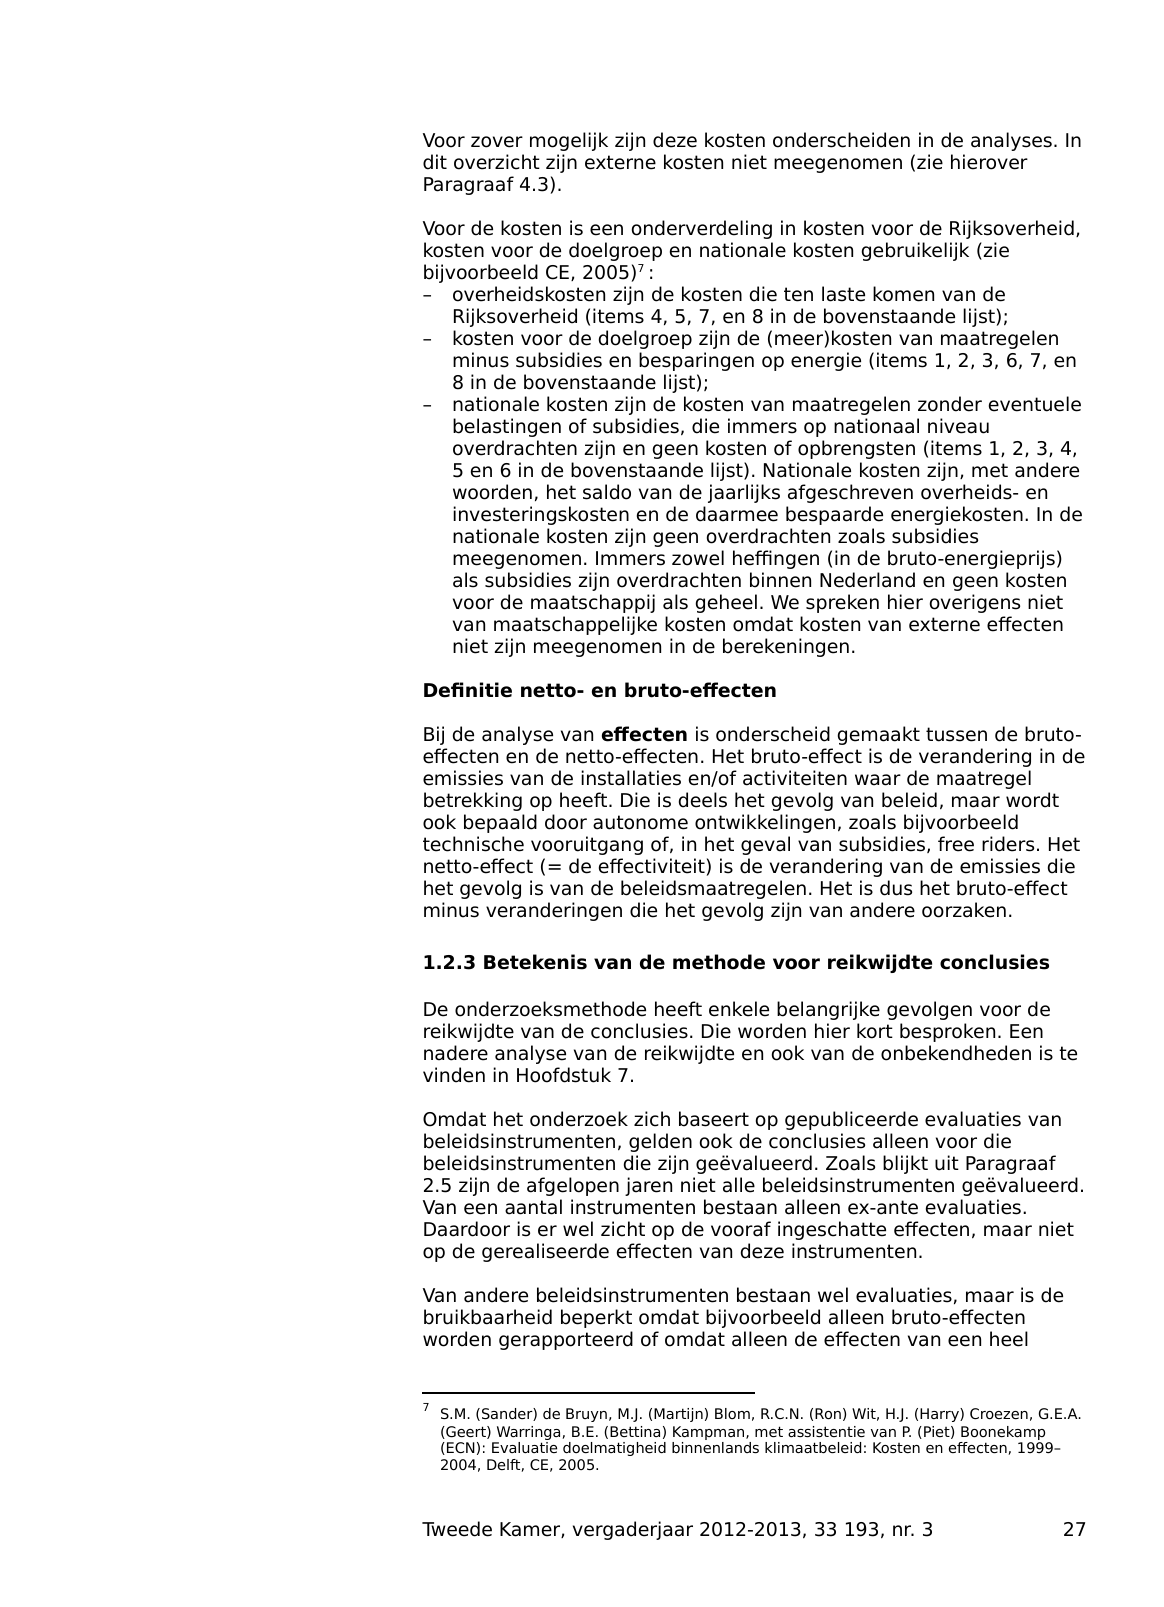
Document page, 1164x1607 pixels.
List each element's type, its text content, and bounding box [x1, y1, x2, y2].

text Bij de analyse van effecten is onderscheid gemaakt tussen de bruto-effecten en de netto-effecten. Het bruto-effect is de verandering in de emissies van de installaties en/of activiteiten waar de maatregel betrekking op heeft. Die is deels het gevolg van beleid, maar wordt ook bepaald door autonome ontwikkelingen, zoals bijvoorbeeld technische vooruitgang of, in het geval van subsidies, free riders. Het netto-effect (= de effectiviteit) is de verandering van de emissies die het gevolg is van de beleidsmaatregelen. Het is dus het bruto-effect minus veranderingen die het gevolg zijn van andere oorzaken. [422, 724, 1087, 922]
text Voor de kosten is een onderverdeling in kosten voor de Rijksoverheid, kosten voor de doelgroep en nationale kosten gebruikelijk (zie bijvoorbeeld CE, 2005): [422, 218, 1087, 284]
text – nationale kosten zijn de kosten van maatregelen zonder eventuele belastingen of subsidies, die immers op nationaal niveau overdrachten zijn en geen kosten of opbrengsten (items 1, 2, 3, 4, 5 en 6 in de bovenstaande lijst). Nationale kosten zijn, met andere woorden, het saldo van de jaarlijks afgeschreven overheids- en investeringskosten en de daarmee bespaarde energiekosten. In de nationale kosten zijn geen overdrachten zoals subsidies meegenomen. Immers zowel heffingen (in de bruto-energieprijs) als subsidies zijn overdrachten binnen Nederland en geen kosten voor de maatschappij als geheel. We spreken hier overigens niet van maatschappelijke kosten omdat kosten van externe effecten niet zijn meegenomen in de berekeningen. [422, 394, 1087, 658]
text De onderzoeksmethode heeft enkele belangrijke gevolgen voor de reikwijdte van de conclusies. Die worden hier kort besproken. Een nadere analyse van de reikwijdte en ook van de onbekendheden is te vinden in Hoofdstuk 7. [422, 999, 1087, 1087]
text S.M. (Sander) de Bruyn, M.J. (Martijn) Blom, R.C.N. (Ron) Wit, H.J. (Harry) Croezen, G.E.A. (Geert) Warringa, B.E. (Bettina) Kampman, met assistentie van P. (Piet) Boonekamp (ECN): Evaluatie doelmatigheid binnenlands klimaatbeleid: Kosten en effecten, 1999–2004, Delft, CE, 2005. [422, 1402, 1087, 1474]
text – overheidskosten zijn de kosten die ten laste komen van de Rijksoverheid (items 4, 5, 7, en 8 in de bovenstaande lijst); [422, 284, 1087, 328]
text Omdat het onderzoek zich baseert op gepubliceerde evaluaties van beleidsinstrumenten, gelden ook de conclusies alleen voor die beleidsinstrumenten die zijn geëvalueerd. Zoals blijkt uit Paragraaf 2.5 zijn de afgelopen jaren niet alle beleidsinstrumenten geëvalueerd. Van een aantal instrumenten bestaan alleen ex-ante evaluaties. Daardoor is er wel zicht op de vooraf ingeschatte effecten, maar niet op de gerealiseerde effecten van deze instrumenten. [422, 1109, 1087, 1263]
subtitle Definitie netto- en bruto-effecten [422, 680, 1087, 702]
subtitle 1.2.3 Betekenis van de methode voor reikwijdte conclusies [422, 952, 1087, 974]
text Voor zover mogelijk zijn deze kosten onderscheiden in de analyses. In dit overzicht zijn externe kosten niet meegenomen (zie hierover Paragraaf 4.3). [422, 130, 1087, 196]
text Van andere beleidsinstrumenten bestaan wel evaluaties, maar is de bruikbaarheid beperkt omdat bijvoorbeeld alleen bruto-effecten worden gerapporteerd of omdat alleen de effecten van een heel [422, 1285, 1087, 1351]
text – kosten voor de doelgroep zijn de (meer)kosten van maatregelen minus subsidies en besparingen op energie (items 1, 2, 3, 6, 7, en 8 in de bovenstaande lijst); [422, 328, 1087, 394]
